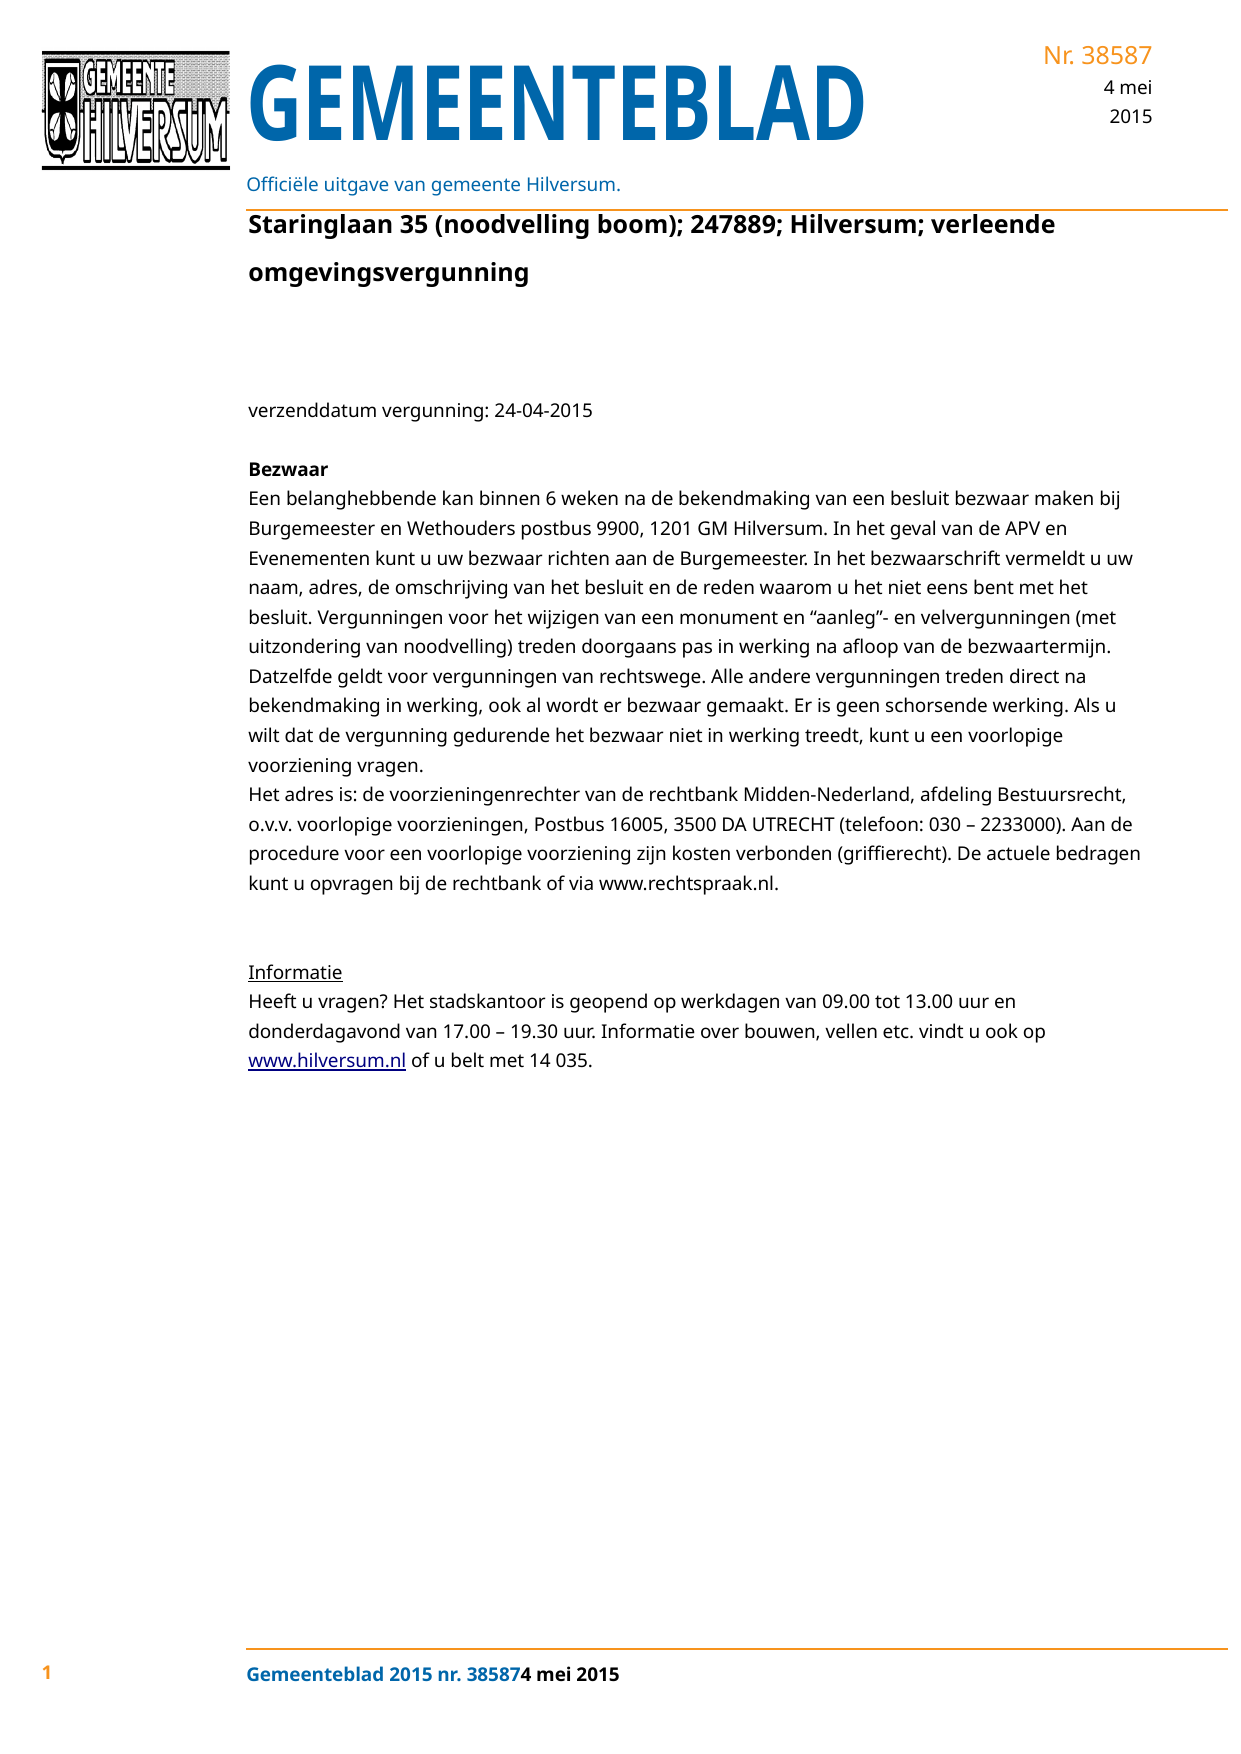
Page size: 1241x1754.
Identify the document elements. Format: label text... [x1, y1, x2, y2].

text verzenddatum vergunning: 24-04-2015 [248, 397, 1152, 422]
text Bezwaar [248, 456, 1152, 482]
text Heeft u vragen? Het stadskantoor is geopend op werkdagen van 09.00 tot 13.00 uur en donderdagavond van 17.00 – 19.30 uur. Informatie over bouwen, vellen etc. vindt u ook op www.hilversum.nl of u belt met 14 035. [248, 988, 1152, 1073]
text Een belanghebbende kan binnen 6 weken na de bekendmaking van een besluit bezwaar maken bij Burgemeester en Wethouders postbus 9900, 1201 GM Hilversum. In het geval van de APV en Evenementen kunt u uw bezwaar richten aan de Burgemeester. In het bezwaarschrift vermeldt u uw naam, adres, de omschrijving van het besluit en de reden waarom u het niet eens bent met het besluit. Vergunningen voor het wijzigen van een monument en “aanleg”- en velvergunningen (met uitzondering van noodvelling) treden doorgaans pas in werking na afloop van de bezwaartermijn. Datzelfde geldt voor vergunningen van rechtswege. Alle andere vergunningen treden direct na bekendmaking in werking, ook al wordt er bezwaar gemaakt. Er is geen schorsende werking. Als u wilt dat de vergunning gedurende het bezwaar niet in werking treedt, kunt u een voorlopige voorziening vragen. [248, 486, 1152, 777]
text Het adres is: de voorzieningenrechter van de rechtbank Midden-Nederland, afdeling Bestuursrecht, o.v.v. voorlopige voorzieningen, Postbus 16005, 3500 DA UTRECHT (telefoon: 030 – 2233000). Aan de procedure voor een voorlopige voorziening zijn kosten verbonden (griffierecht). De actuele bedragen kunt u opvragen bij de rechtbank of via www.rechtspraak.nl. [248, 781, 1152, 896]
text Informatie [248, 959, 1152, 984]
text Staringlaan 35 (noodvelling boom); 247889; Hilversum; verleende omgevingsvergunning [248, 211, 1152, 288]
picture [41, 47, 231, 172]
